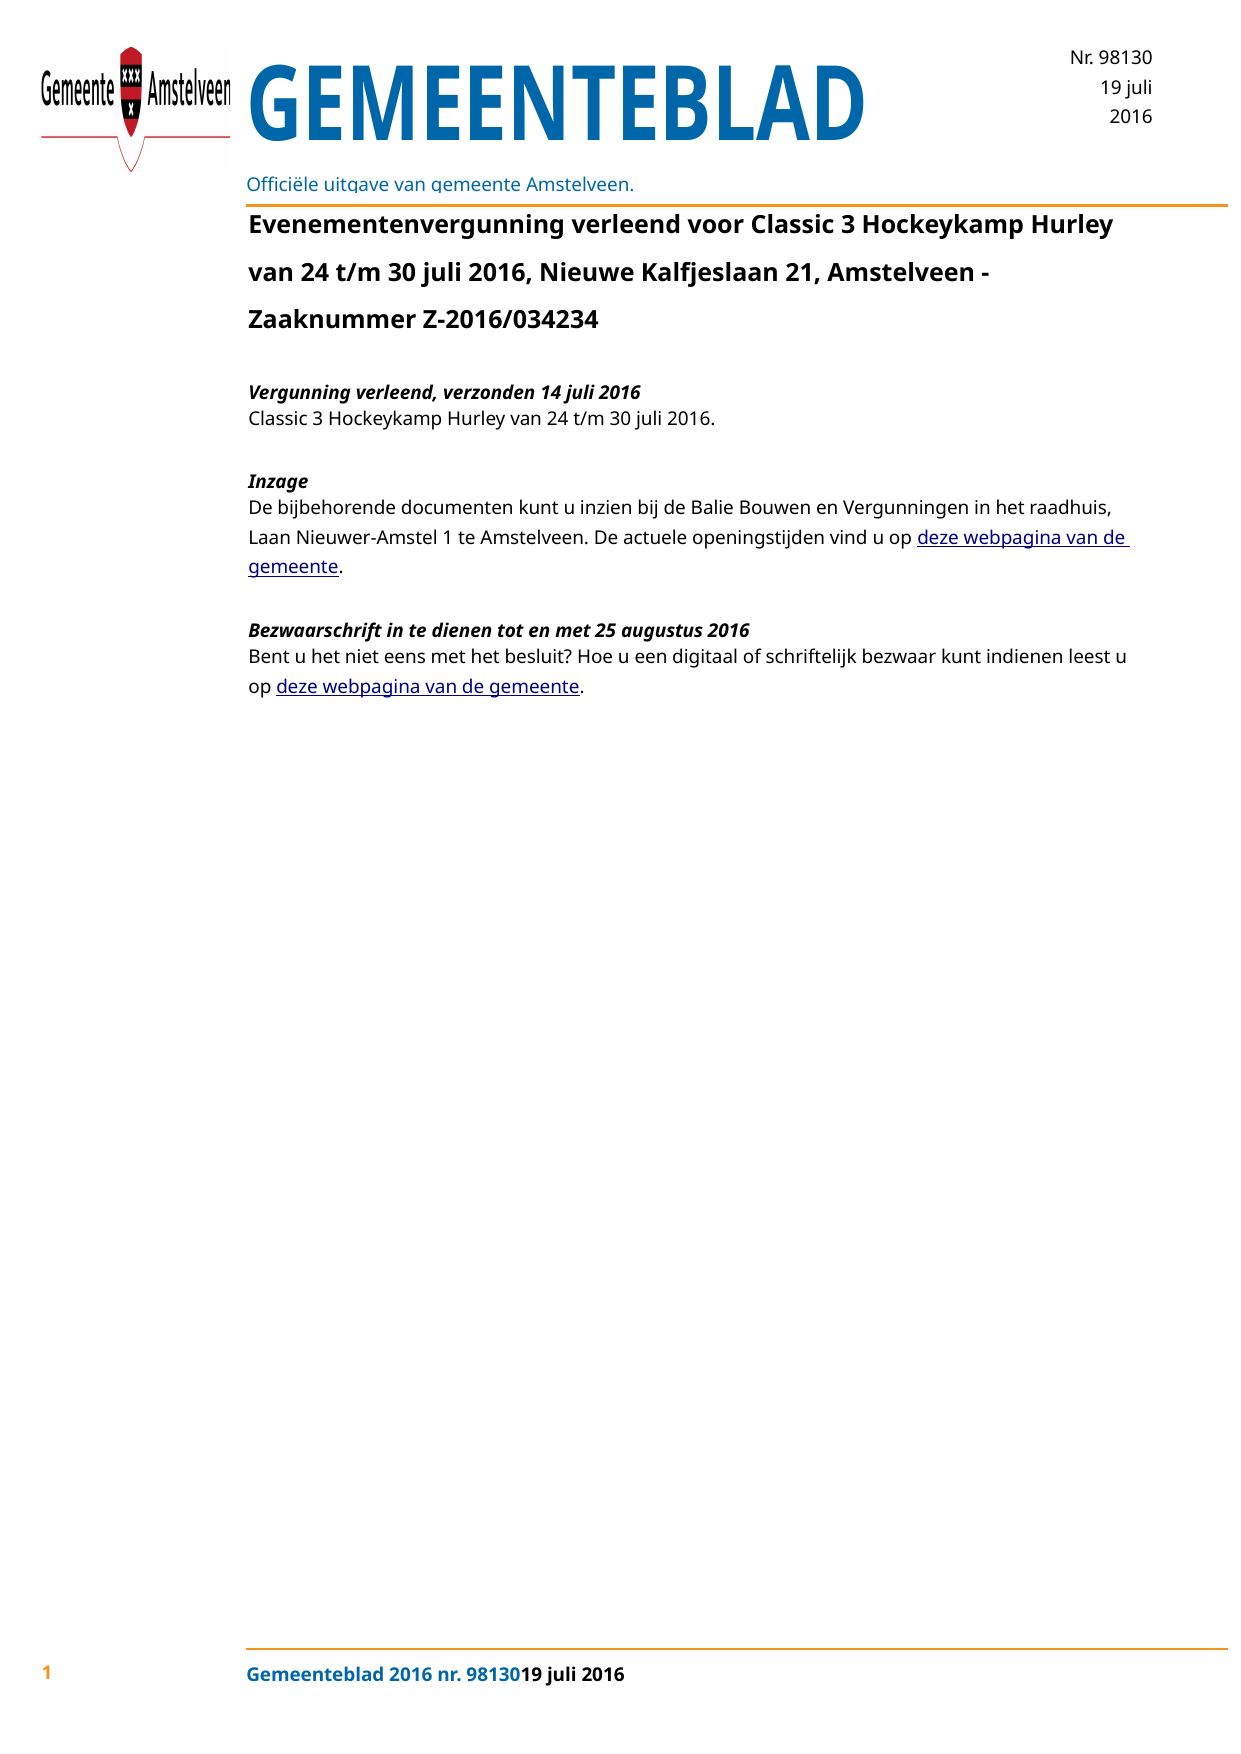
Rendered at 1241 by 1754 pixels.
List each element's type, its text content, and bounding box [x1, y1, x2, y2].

text Bezwaarschrift in te dienen tot en met 25 augustus 2016 [248, 618, 1152, 643]
text Bent u het niet eens met het besluit? Hoe u een digitaal of schriftelijk bezwaar kunt indienen leest u op deze webpagina van de gemeente. [248, 643, 1152, 699]
picture [41, 47, 231, 172]
text Inzage [248, 469, 1152, 494]
text Classic 3 Hockeykamp Hurley van 24 t/m 30 juli 2016. [248, 405, 1152, 431]
text De bijbehorende documenten kunt u inzien bij de Balie Bouwen en Vergunningen in het raadhuis, Laan Nieuwer-Amstel 1 te Amstelveen. De actuele openingstijden vind u op deze webpagina van de gemeente. [248, 494, 1152, 579]
text Vergunning verleend, verzonden 14 juli 2016 [248, 379, 1152, 405]
text Evenementenvergunning verleend voor Classic 3 Hockeykamp Hurley van 24 t/m 30 juli 2016, Nieuwe Kalfjeslaan 21, Amstelveen - Zaaknummer Z-2016/034234 [248, 207, 1152, 336]
